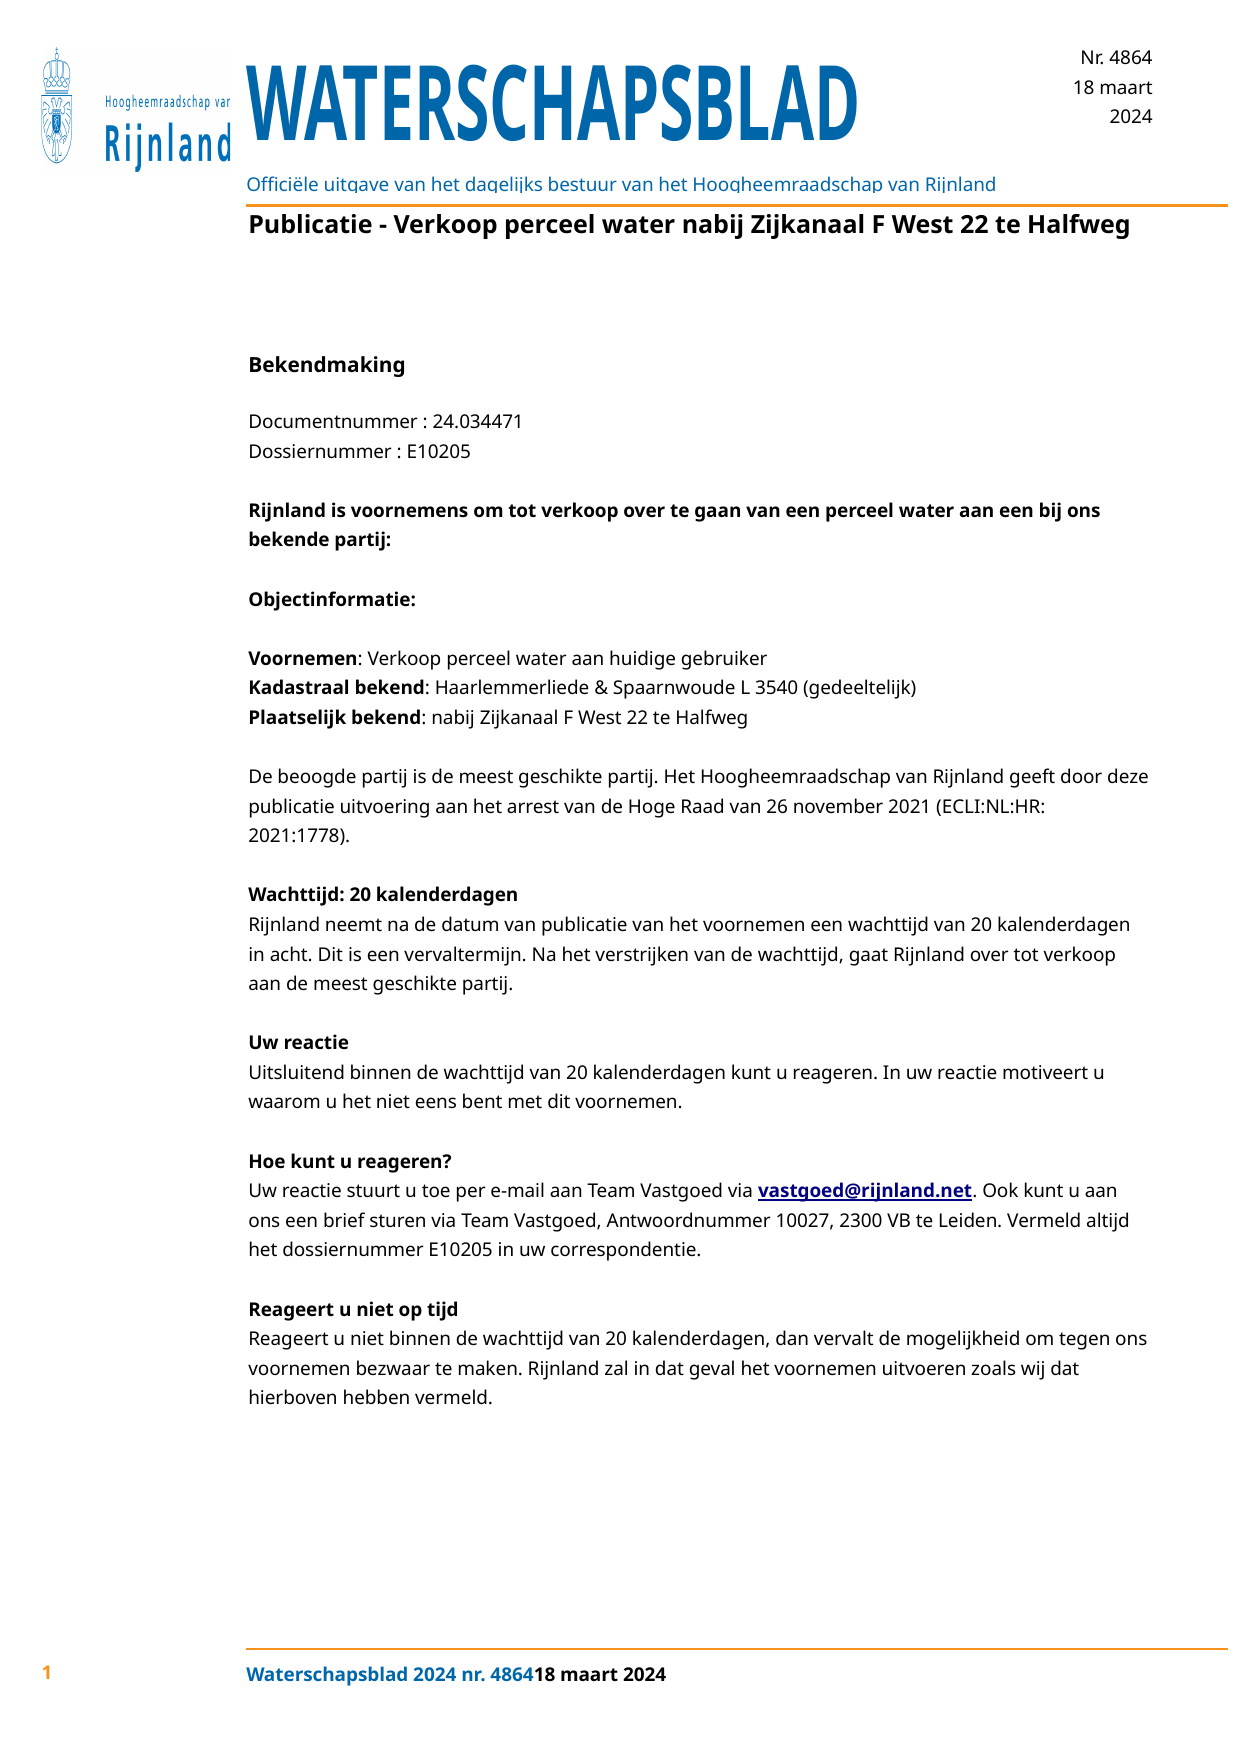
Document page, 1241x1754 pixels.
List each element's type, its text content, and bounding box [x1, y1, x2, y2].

text Objectinformatie: [248, 586, 1152, 612]
text Reageert u niet op tijd [248, 1296, 1152, 1322]
text Wachttijd: 20 kalenderdagen [248, 882, 1152, 907]
text Plaatselijk bekend: nabij Zijkanaal F West 22 te Halfweg [248, 704, 1152, 730]
text Hoe kunt u reageren? [248, 1148, 1152, 1174]
text Rijnland neemt na de datum van publicatie van het voornemen een wachttijd van 20 kalenderdagen in acht. Dit is een vervaltermijn. Na het verstrijken van de wachttijd, gaat Rijnland over tot verkoop aan de meest geschikte partij. [248, 911, 1152, 996]
text Publicatie - Verkoop perceel water nabij Zijkanaal F West 22 te Halfweg [248, 207, 1152, 241]
picture [41, 47, 231, 172]
text De beoogde partij is de meest geschikte partij. Het Hoogheemraadschap van Rijnland geeft door deze publicatie uitvoering aan het arrest van de Hoge Raad van 26 november 2021 (ECLI:NL:HR: 2021:1778). [248, 763, 1152, 848]
text Uw reactie stuurt u toe per e-mail aan Team Vastgoed via vastgoed@rijnland.net. Ook kunt u aan ons een brief sturen via Team Vastgoed, Antwoordnummer 10027, 2300 VB te Leiden. Vermeld altijd het dossiernummer E10205 in uw correspondentie. [248, 1177, 1152, 1262]
text Voornemen: Verkoop perceel water aan huidige gebruiker [248, 645, 1152, 671]
text Uw reactie [248, 1029, 1152, 1055]
text Rijnland is voornemens om tot verkoop over te gaan van een perceel water aan een bij ons bekende partij: [248, 497, 1152, 552]
text Reageert u niet binnen de wachttijd van 20 kalenderdagen, dan vervalt de mogelijkheid om tegen ons voornemen bezwaar te maken. Rijnland zal in dat geval het voornemen uitvoeren zoals wij dat hierboven hebben vermeld. [248, 1325, 1152, 1410]
text Dossiernummer : E10205 [248, 438, 1152, 464]
text Kadastraal bekend: Haarlemmerliede & Spaarnwoude L 3540 (gedeeltelijk) [248, 674, 1152, 700]
text Uitsluitend binnen de wachttijd van 20 kalenderdagen kunt u reageren. In uw reactie motiveert u waarom u het niet eens bent met dit voornemen. [248, 1059, 1152, 1114]
text Bekendmaking [248, 350, 1152, 379]
text Documentnummer : 24.034471 [248, 408, 1152, 434]
